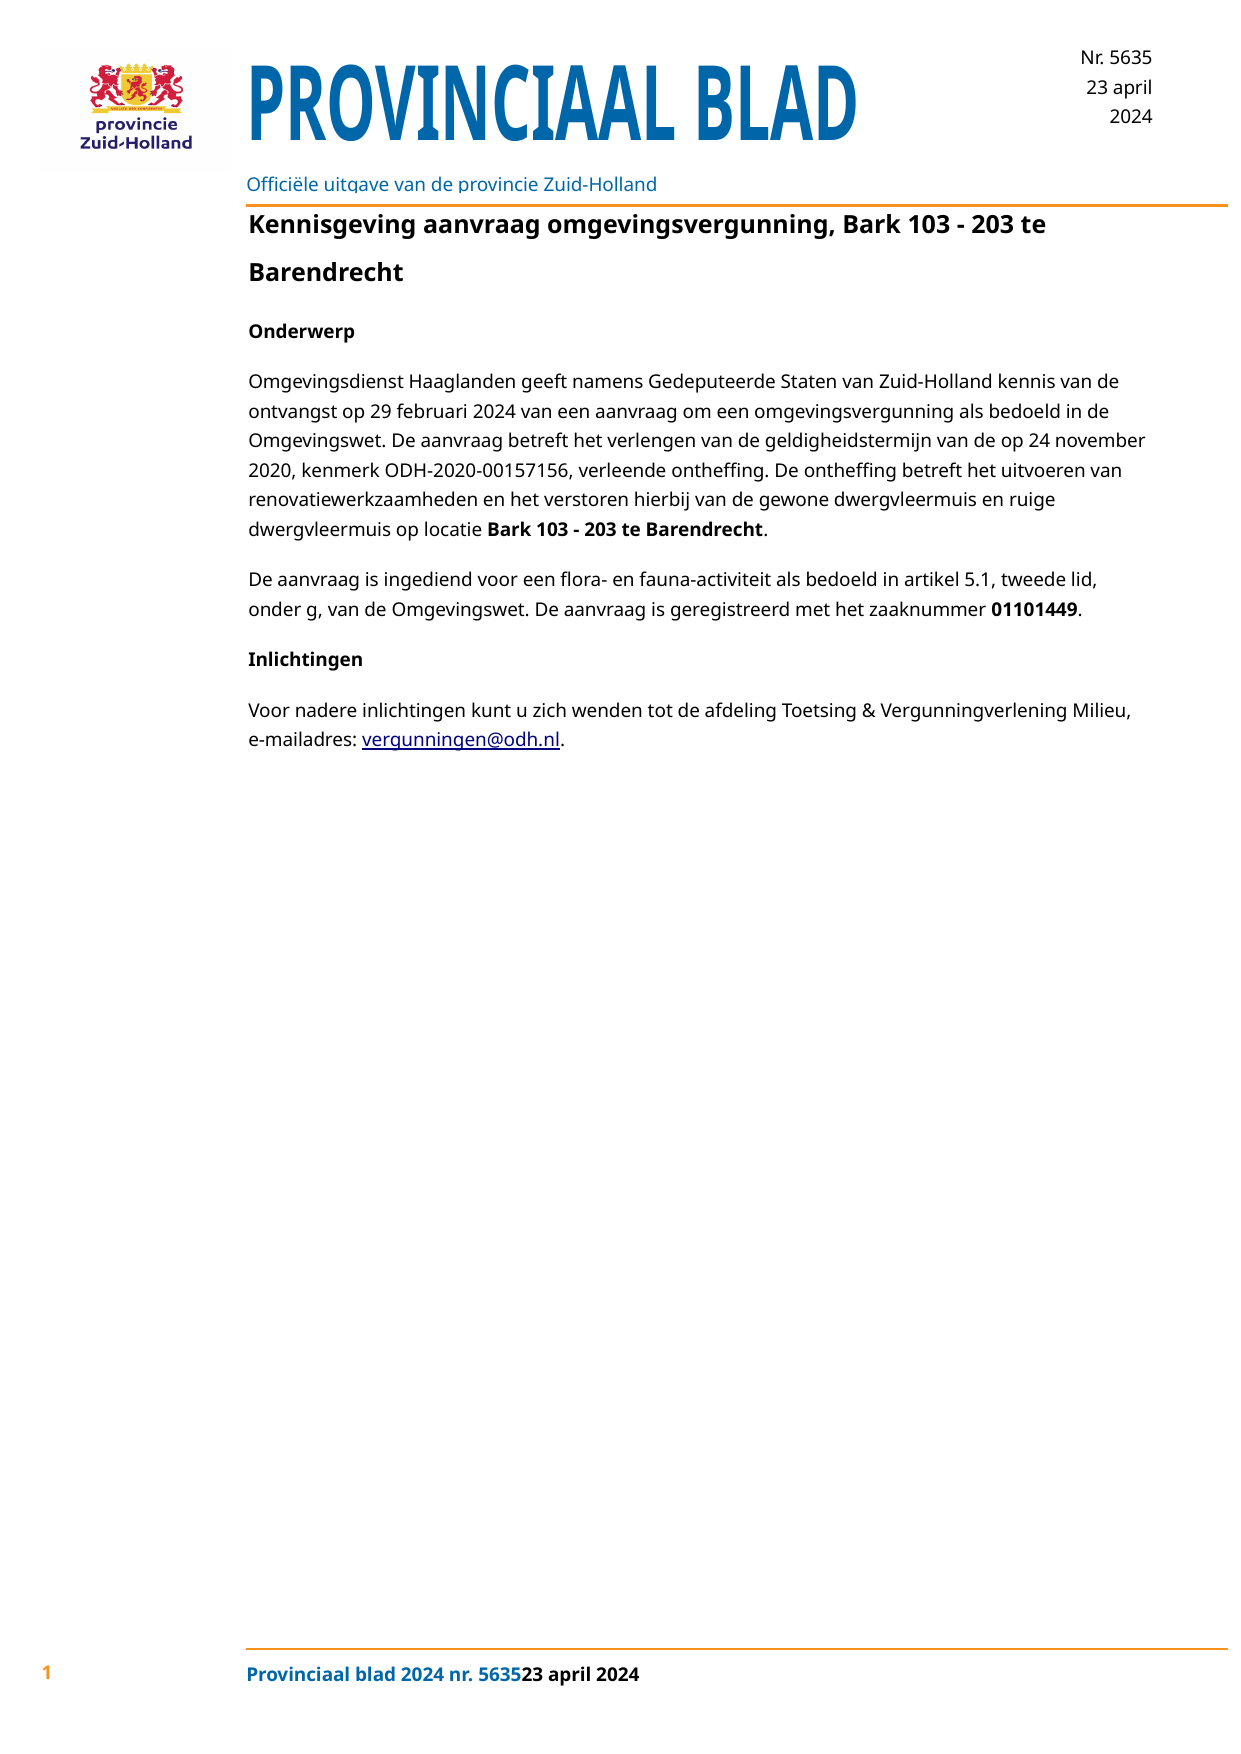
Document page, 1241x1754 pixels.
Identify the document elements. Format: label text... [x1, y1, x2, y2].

text De aanvraag is ingediend voor een flora- en fauna-activiteit als bedoeld in artikel 5.1, tweede lid, onder g, van de Omgevingswet. De aanvraag is geregistreerd met het zaaknummer 01101449. [248, 567, 1152, 622]
text Omgevingsdienst Haaglanden geeft namens Gedeputeerde Staten van Zuid-Holland kennis van de ontvangst op 29 februari 2024 van een aanvraag om een omgevingsvergunning als bedoeld in de Omgevingswet. De aanvraag betreft het verlengen van de geldigheidstermijn van de op 24 november 2020, kenmerk ODH-2020-00157156, verleende ontheffing. De ontheffing betreft het uitvoeren van renovatiewerkzaamheden en het verstoren hierbij van de gewone dwergvleermuis en ruige dwergvleermuis op locatie Bark 103 - 203 te Barendrecht. [248, 368, 1152, 542]
text Kennisgeving aanvraag omgevingsvergunning, Bark 103 - 203 te Barendrecht [248, 207, 1152, 288]
picture [41, 47, 231, 172]
text Voor nadere inlichtingen kunt u zich wenden tot de afdeling Toetsing & Vergunningverlening Milieu, e-mailadres: vergunningen@odh.nl. [248, 697, 1152, 752]
text Onderwerp [248, 318, 1152, 344]
text Inlichtingen [248, 647, 1152, 672]
